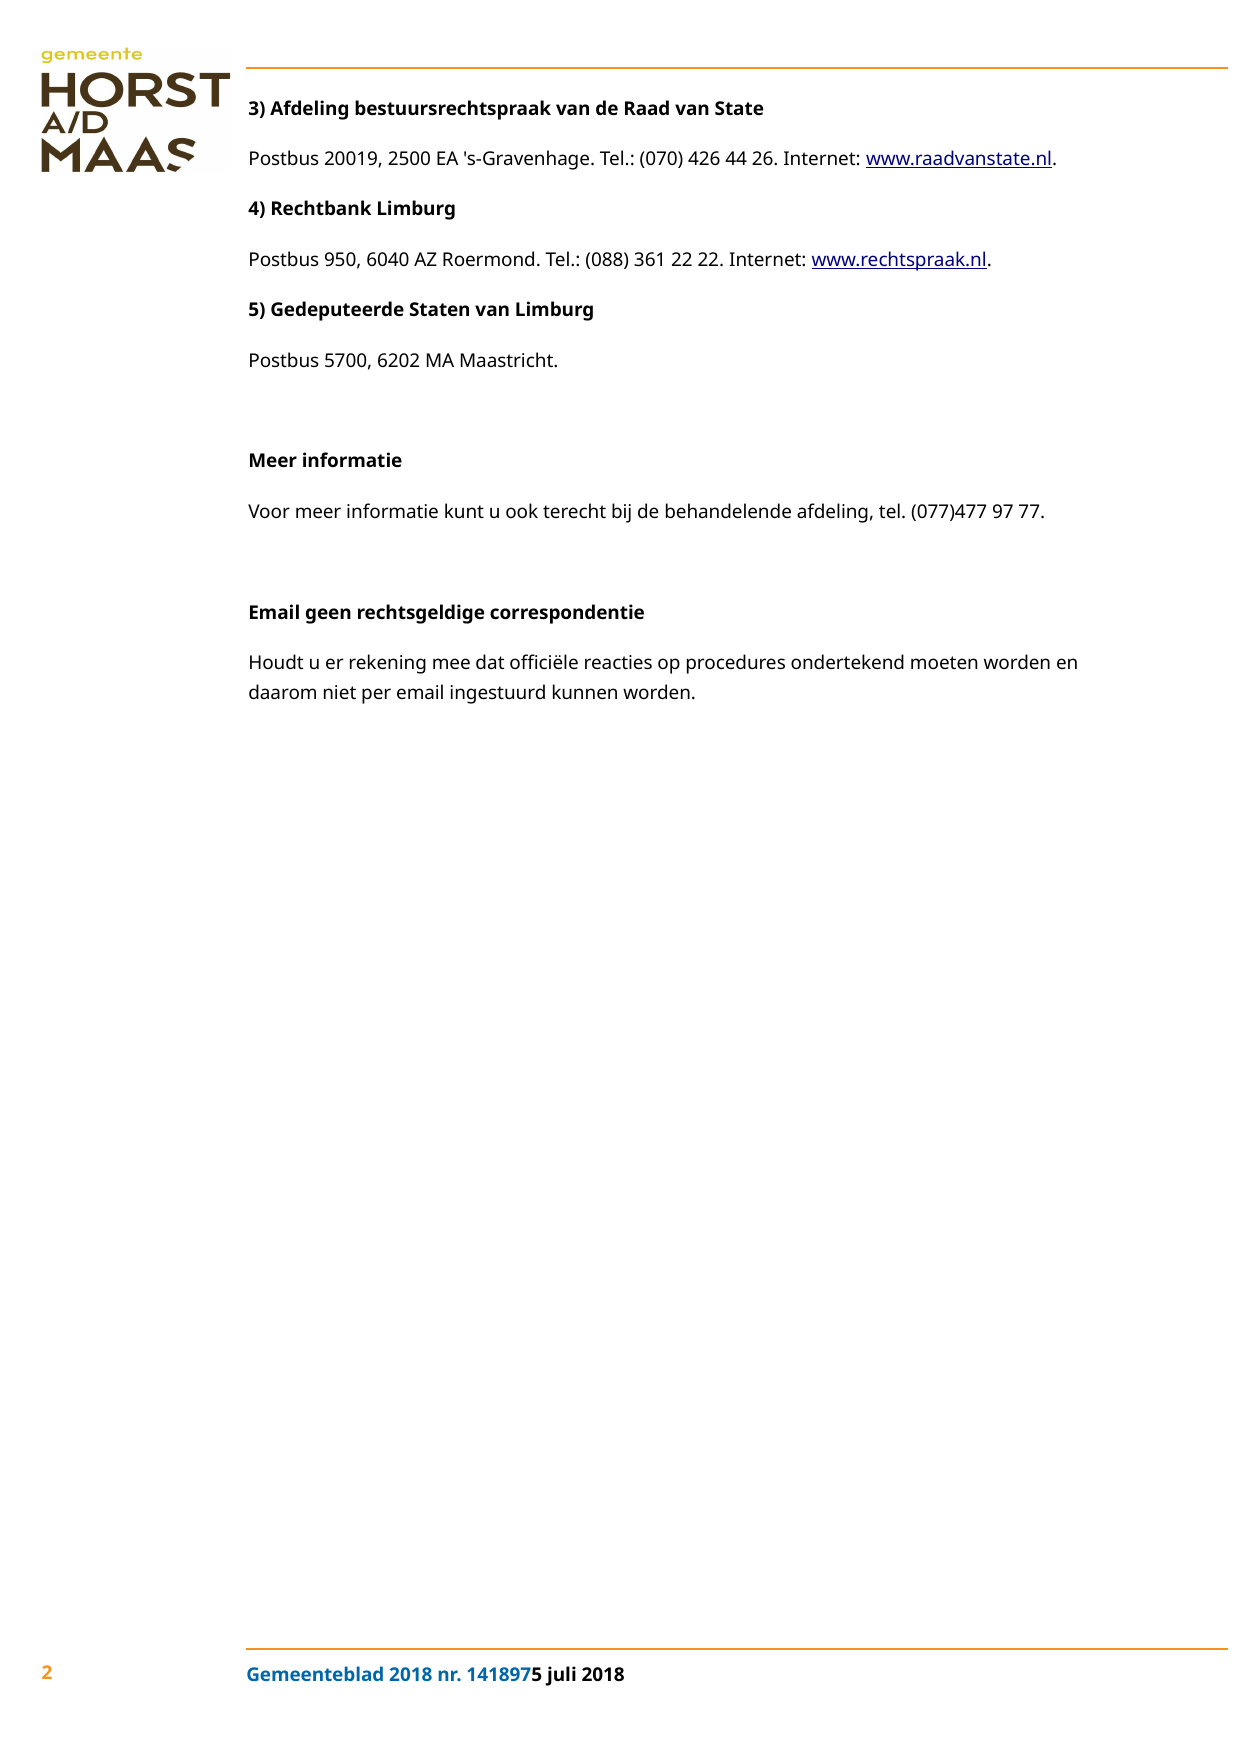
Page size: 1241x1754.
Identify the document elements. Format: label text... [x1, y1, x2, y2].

picture [41, 47, 231, 172]
text Postbus 20019, 2500 EA 's-Gravenhage. Tel.: (070) 426 44 26. Internet: www.raadvanstate.nl. [248, 145, 1152, 171]
text Email geen rechtsgeldige correspondentie [248, 599, 1152, 625]
text Voor meer informatie kunt u ook terecht bij de behandelende afdeling, tel. (077)477 97 77. [248, 498, 1152, 524]
text Postbus 950, 6040 AZ Roermond. Tel.: (088) 361 22 22. Internet: www.rechtspraak.nl. [248, 246, 1152, 272]
text Postbus 5700, 6202 MA Maastricht. [248, 347, 1152, 373]
text 3) Afdeling bestuursrechtspraak van de Raad van State [248, 95, 1152, 121]
text 4) Rechtbank Limburg [248, 196, 1152, 221]
text Meer informatie [248, 448, 1152, 473]
text Houdt u er rekening mee dat officiële reacties op procedures ondertekend moeten worden en daarom niet per email ingestuurd kunnen worden. [248, 649, 1152, 705]
text 5) Gedeputeerde Staten van Limburg [248, 296, 1152, 322]
